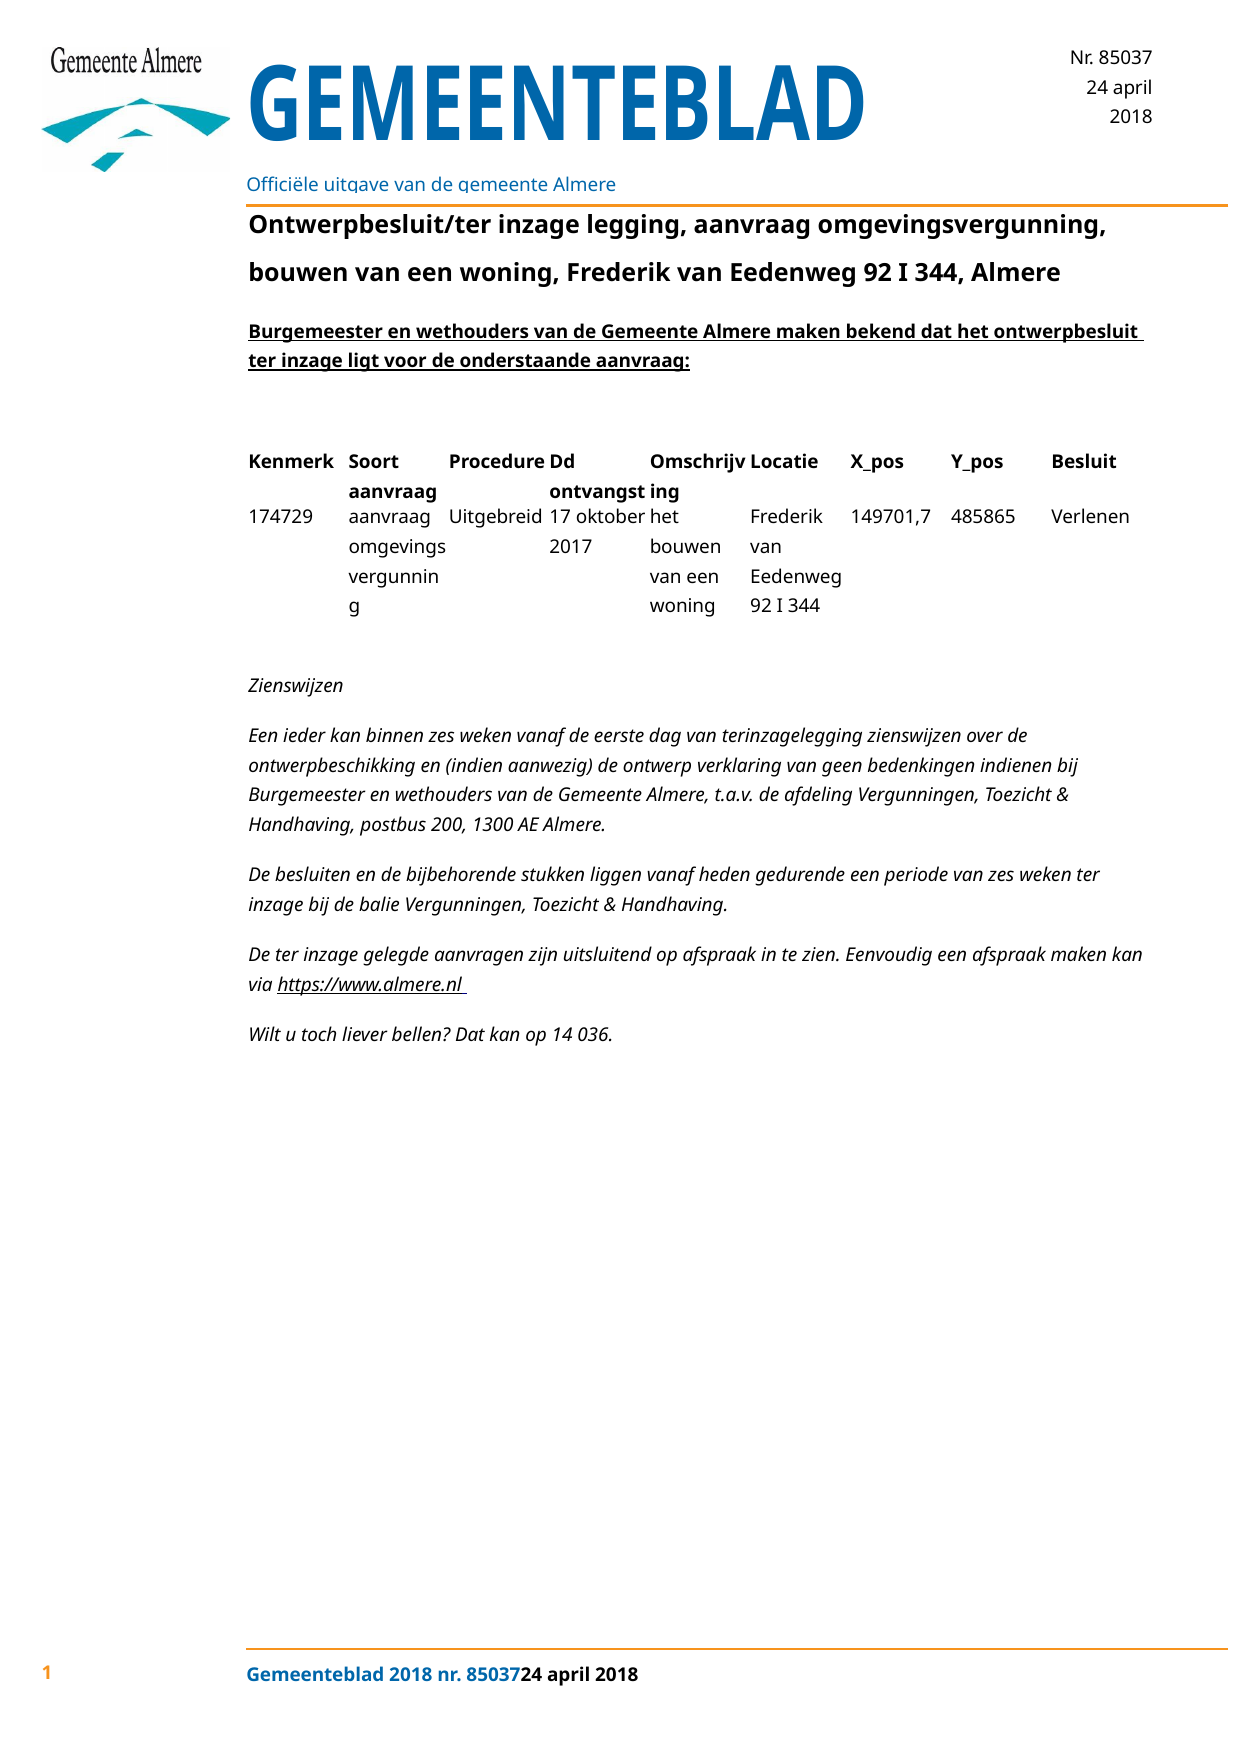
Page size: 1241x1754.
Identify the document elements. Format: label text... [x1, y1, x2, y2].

table_header Soort aanvraag [348, 449, 449, 504]
text De ter inzage gelegde aanvragen zijn uitsluitend op afspraak in te zien. Eenvoudig een afspraak maken kan via https://www.almere.nl [248, 941, 1152, 997]
table_header X_pos [850, 449, 951, 504]
picture [41, 47, 231, 172]
table_cell 485865 [951, 504, 1051, 618]
table_header Locatie [750, 449, 850, 504]
text Een ieder kan binnen zes weken vanaf de eerste dag van terinzagelegging zienswijzen over de ontwerpbeschikking en (indien aanwezig) de ontwerp verklaring van geen bedenkingen indienen bij Burgemeester en wethouders van de Gemeente Almere, t.a.v. de afdeling Vergunningen, Toezicht & Handhaving, postbus 200, 1300 AE Almere. [248, 722, 1152, 837]
table_header Dd ontvangst [549, 449, 649, 504]
table_cell 17 oktober 2017 [549, 504, 649, 618]
text De besluiten en de bijbehorende stukken liggen vanaf heden gedurende een periode van zes weken ter inzage bij de balie Vergunningen, Toezicht & Handhaving. [248, 861, 1152, 917]
table_cell 149701,7 [850, 504, 951, 618]
text Ontwerpbesluit/ter inzage legging, aanvraag omgevingsvergunning, bouwen van een woning, Frederik van Eedenweg 92 I 344, Almere [248, 207, 1152, 288]
text Burgemeester en wethouders van de Gemeente Almere maken bekend dat het ontwerpbesluit ter inzage ligt voor de onderstaande aanvraag: [248, 318, 1152, 373]
text Zienswijzen [248, 672, 1152, 698]
table_header Kenmerk [248, 449, 348, 504]
text Wilt u toch liever bellen? Dat kan op 14 036. [248, 1021, 1152, 1047]
table_cell 174729 [248, 504, 348, 618]
table_cell Frederik van Eedenweg 92 I 344 [750, 504, 850, 618]
table_header Besluit [1051, 449, 1152, 504]
table_header Omschrijving [650, 449, 750, 504]
table_cell het bouwen van een woning [650, 504, 750, 618]
table_cell Uitgebreid [449, 504, 549, 618]
table_cell aanvraag omgevingsvergunning [348, 504, 449, 618]
table_header Procedure [449, 449, 549, 504]
table_cell Verlenen [1051, 504, 1152, 618]
table_header Y_pos [951, 449, 1051, 504]
